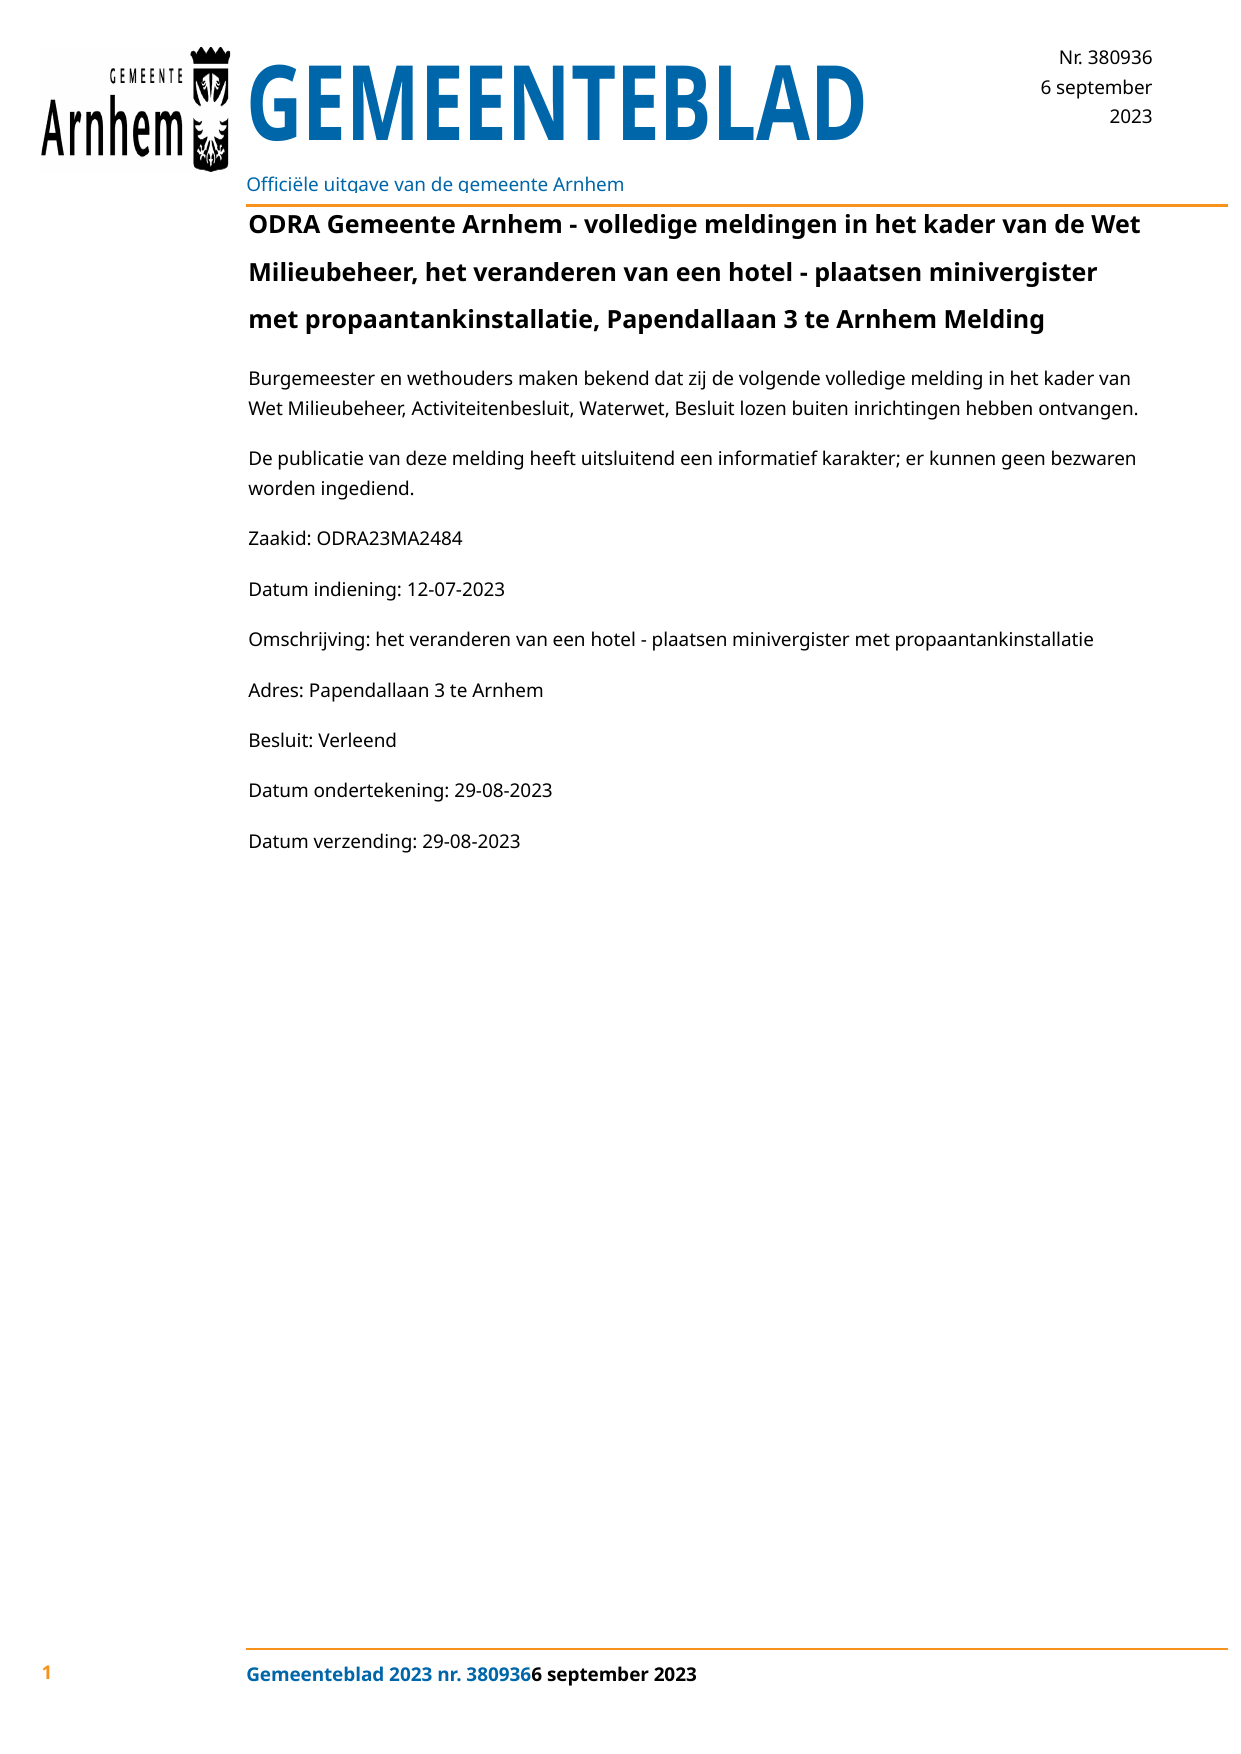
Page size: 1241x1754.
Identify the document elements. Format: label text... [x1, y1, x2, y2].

text De publicatie van deze melding heeft uitsluitend een informatief karakter; er kunnen geen bezwaren worden ingediend. [248, 446, 1152, 501]
text Adres: Papendallaan 3 te Arnhem [248, 677, 1152, 702]
text ODRA Gemeente Arnhem - volledige meldingen in het kader van de Wet Milieubeheer, het veranderen van een hotel - plaatsen minivergister met propaantankinstallatie, Papendallaan 3 te Arnhem Melding [248, 207, 1152, 336]
text Besluit: Verleend [248, 727, 1152, 753]
text Datum indiening: 12-07-2023 [248, 576, 1152, 602]
text Omschrijving: het veranderen van een hotel - plaatsen minivergister met propaantankinstallatie [248, 626, 1152, 652]
picture [41, 47, 231, 172]
text Burgemeester en wethouders maken bekend dat zij de volgende volledige melding in het kader van Wet Milieubeheer, Activiteitenbesluit, Waterwet, Besluit lozen buiten inrichtingen hebben ontvangen. [248, 366, 1152, 421]
text Datum verzending: 29-08-2023 [248, 828, 1152, 854]
text Datum ondertekening: 29-08-2023 [248, 778, 1152, 803]
text Zaakid: ODRA23MA2484 [248, 526, 1152, 551]
